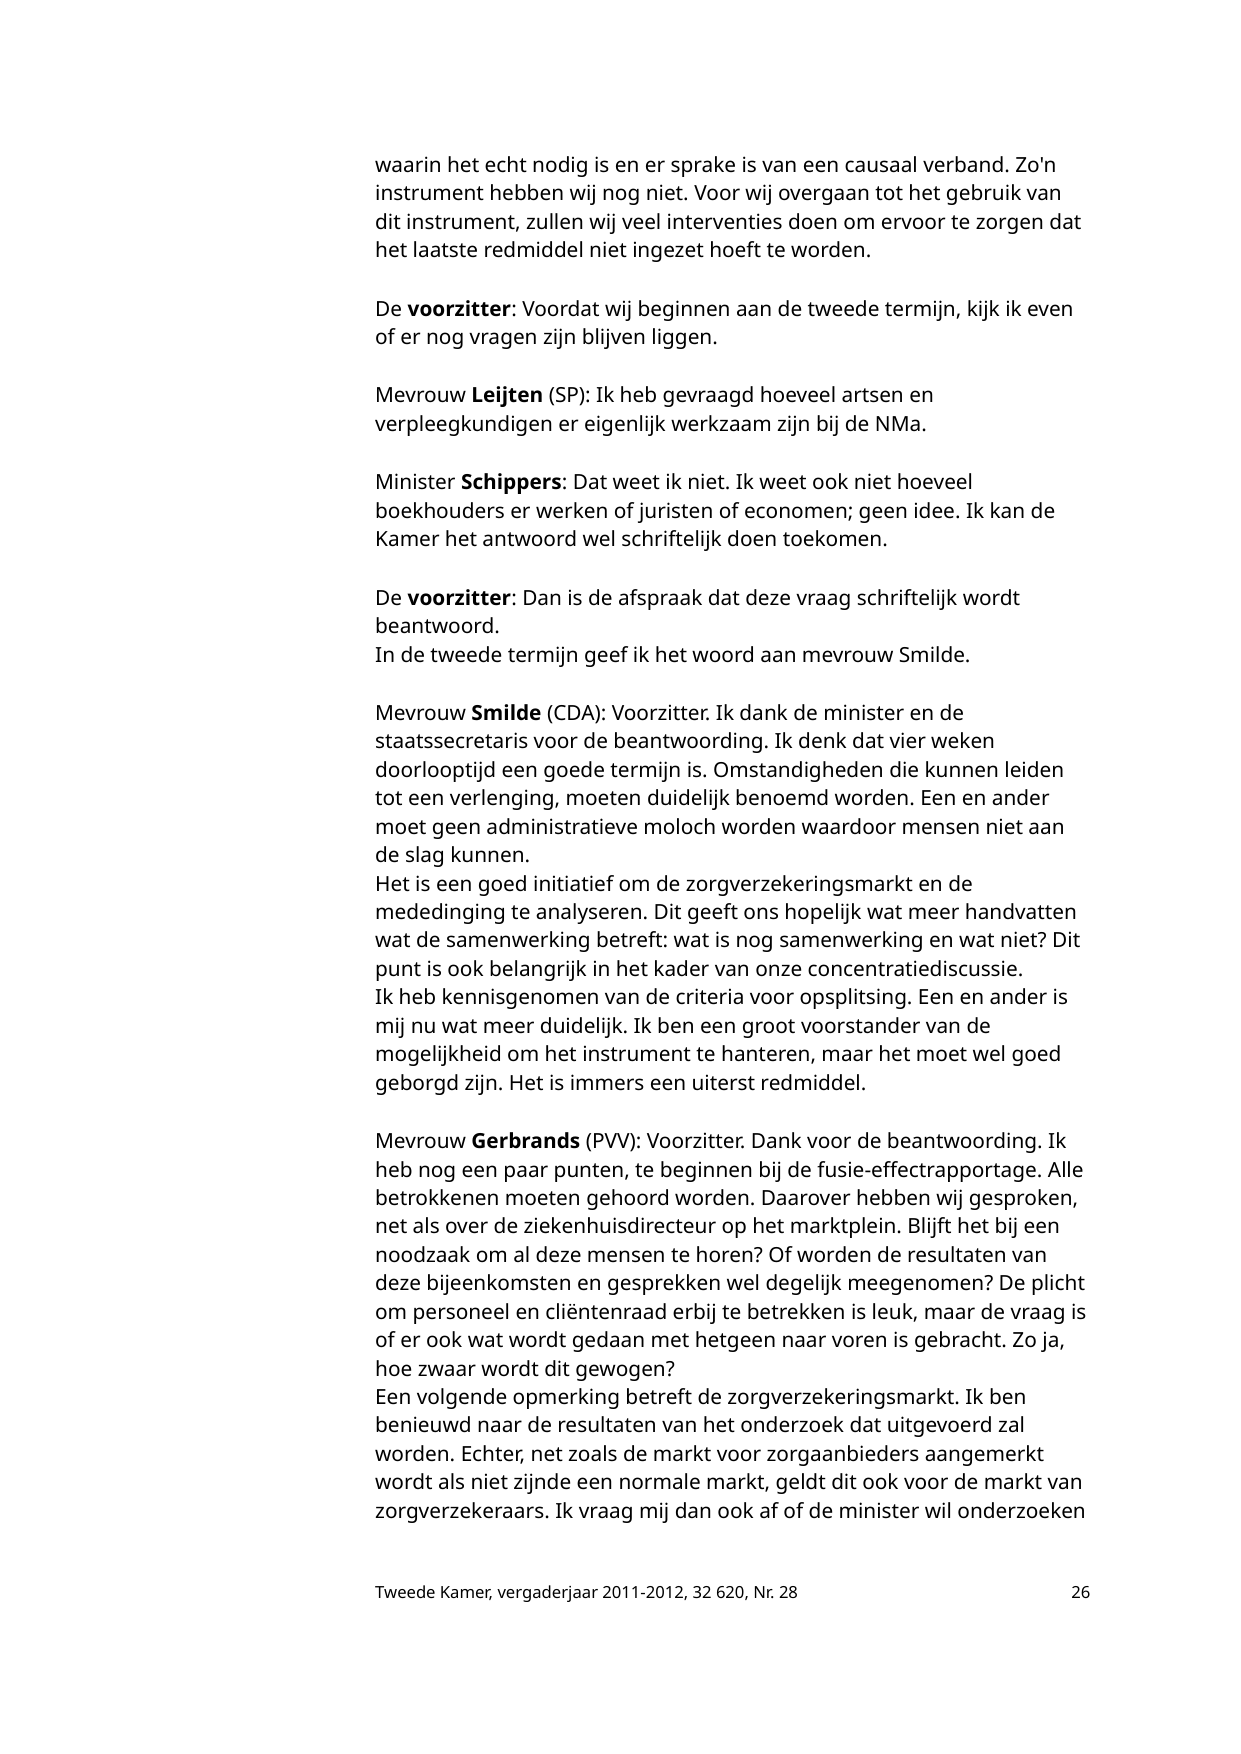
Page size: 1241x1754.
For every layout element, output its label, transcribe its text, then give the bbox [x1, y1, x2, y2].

text Mevrouw Gerbrands (PVV): Voorzitter. Dank voor de beantwoording. Ik heb nog een paar punten, te beginnen bij de fusie-effectrapportage. Alle betrokkenen moeten gehoord worden. Daarover hebben wij gesproken, net als over de ziekenhuisdirecteur op het marktplein. Blijft het bij een noodzaak om al deze mensen te horen? Of worden de resultaten van deze bijeenkomsten en gesprekken wel degelijk meegenomen? De plicht om personeel en cliëntenraad erbij te betrekken is leuk, maar de vraag is of er ook wat wordt gedaan met hetgeen naar voren is gebracht. Zo ja, hoe zwaar wordt dit gewogen? [375, 1126, 1090, 1382]
text De voorzitter: Voordat wij beginnen aan de tweede termijn, kijk ik even of er nog vragen zijn blijven liggen. [375, 294, 1090, 351]
text Minister Schippers: Dat weet ik niet. Ik weet ook niet hoeveel boekhouders er werken of juristen of economen; geen idee. Ik kan de Kamer het antwoord wel schriftelijk doen toekomen. [375, 467, 1090, 553]
text Mevrouw Smilde (CDA): Voorzitter. Ik dank de minister en de staatssecretaris voor de beantwoording. Ik denk dat vier weken doorlooptijd een goede termijn is. Omstandigheden die kunnen leiden tot een verlenging, moeten duidelijk benoemd worden. Een en ander moet geen administratieve moloch worden waardoor mensen niet aan de slag kunnen. [375, 698, 1090, 869]
text In de tweede termijn geef ik het woord aan mevrouw Smilde. [375, 640, 1090, 668]
text Het is een goed initiatief om de zorgverzekeringsmarkt en de mededinging te analyseren. Dit geeft ons hopelijk wat meer handvatten wat de samenwerking betreft: wat is nog samenwerking en wat niet? Dit punt is ook belangrijk in het kader van onze concentratiediscussie. [375, 869, 1090, 982]
text waarin het echt nodig is en er sprake is van een causaal verband. Zo'n instrument hebben wij nog niet. Voor wij overgaan tot het gebruik van dit instrument, zullen wij veel interventies doen om ervoor te zorgen dat het laatste redmiddel niet ingezet hoeft te worden. [375, 150, 1090, 264]
text Een volgende opmerking betreft de zorgverzekeringsmarkt. Ik ben benieuwd naar de resultaten van het onderzoek dat uitgevoerd zal worden. Echter, net zoals de markt voor zorgaanbieders aangemerkt wordt als niet zijnde een normale markt, geldt dit ook voor de markt van zorgverzekeraars. Ik vraag mij dan ook af of de minister wil onderzoeken [375, 1382, 1090, 1524]
text De voorzitter: Dan is de afspraak dat deze vraag schriftelijk wordt beantwoord. [375, 583, 1090, 640]
text Mevrouw Leijten (SP): Ik heb gevraagd hoeveel artsen en verpleegkundigen er eigenlijk werkzaam zijn bij de NMa. [375, 381, 1090, 437]
text Ik heb kennisgenomen van de criteria voor opsplitsing. Een en ander is mij nu wat meer duidelijk. Ik ben een groot voorstander van de mogelijkheid om het instrument te hanteren, maar het moet wel goed geborgd zijn. Het is immers een uiterst redmiddel. [375, 982, 1090, 1096]
